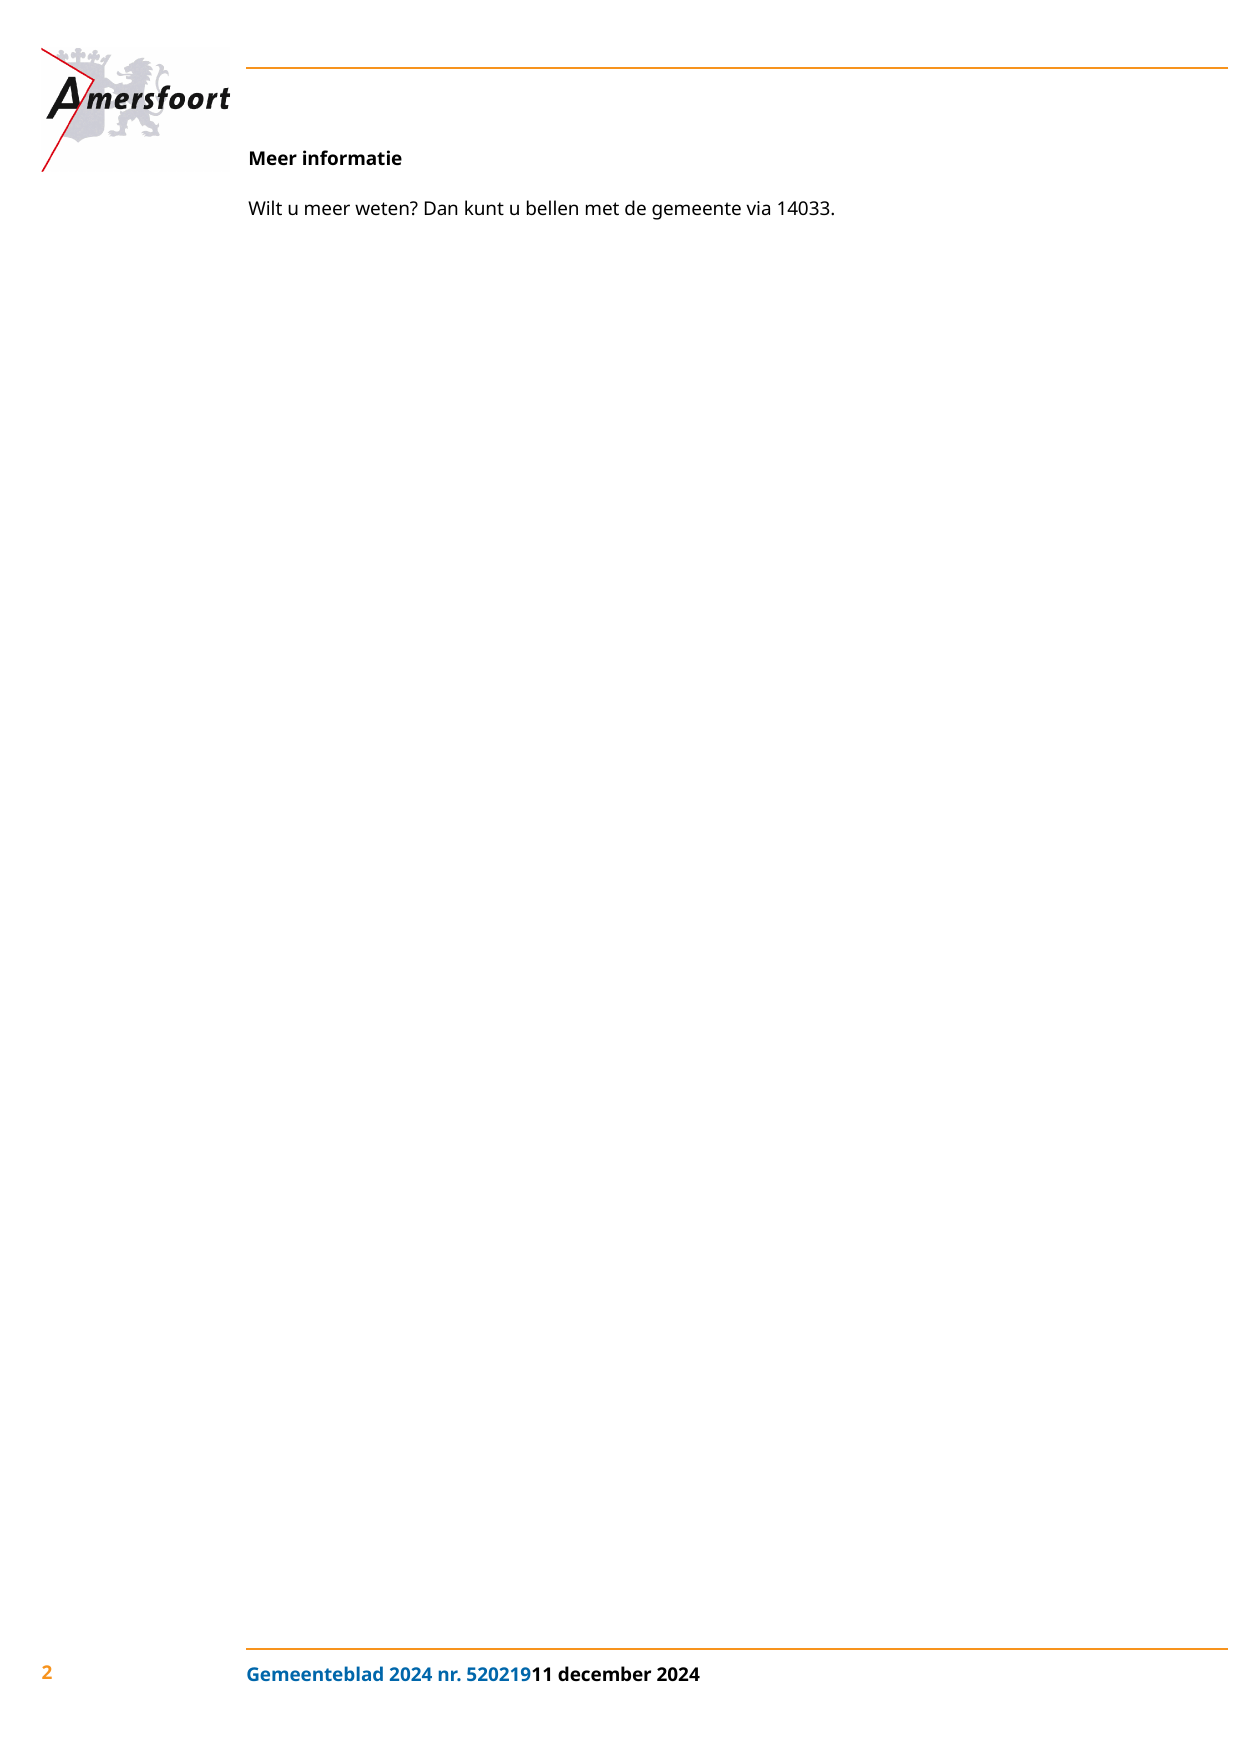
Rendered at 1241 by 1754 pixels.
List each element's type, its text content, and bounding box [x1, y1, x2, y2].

text Meer informatie [248, 145, 1152, 171]
picture [41, 47, 231, 172]
text Wilt u meer weten? Dan kunt u bellen met de gemeente via 14033. [248, 196, 1152, 221]
